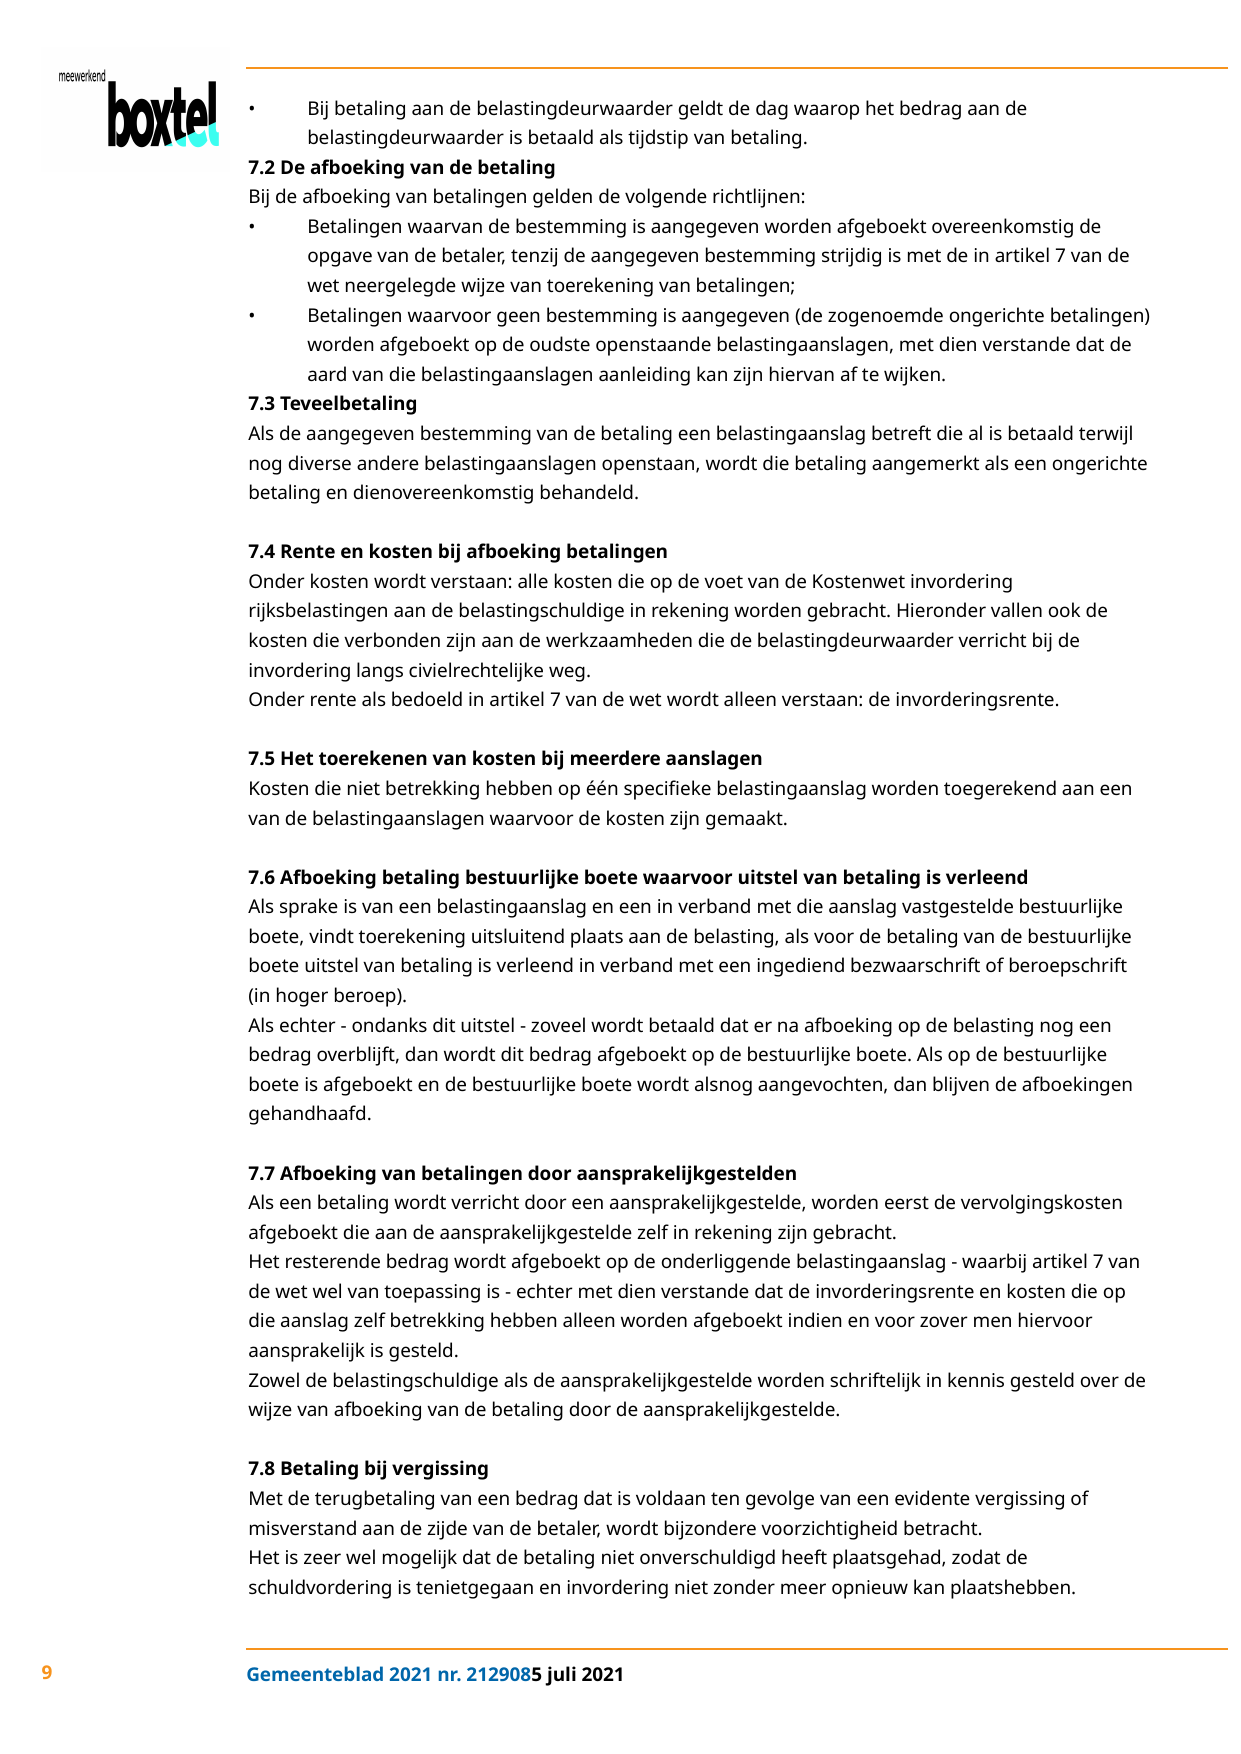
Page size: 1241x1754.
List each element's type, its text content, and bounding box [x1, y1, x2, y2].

text Onder rente als bedoeld in artikel 7 van de wet wordt alleen verstaan: de invorderingsrente. [248, 686, 1152, 712]
text Bij de afboeking van betalingen gelden de volgende richtlijnen: [248, 183, 1152, 209]
text 7.5 Het toerekenen van kosten bij meerdere aanslagen [248, 746, 1152, 771]
text Als een betaling wordt verricht door een aansprakelijkgestelde, worden eerst de vervolgingskosten afgeboekt die aan de aansprakelijkgestelde zelf in rekening zijn gebracht. [248, 1189, 1152, 1245]
text Onder kosten wordt verstaan: alle kosten die op de voet van de Kostenwet invordering rijksbelastingen aan de belastingschuldige in rekening worden gebracht. Hieronder vallen ook de kosten die verbonden zijn aan de werkzaamheden die de belastingdeurwaarder verricht bij de invordering langs civielrechtelijke weg. [248, 568, 1152, 683]
picture [41, 47, 231, 172]
text 7.8 Betaling bij vergissing [248, 1456, 1152, 1481]
list Betalingen waarvoor geen bestemming is aangegeven (de zogenoemde ongerichte betalingen) worden afgeboekt op de oudste openstaande belastingaanslagen, met dien verstande dat de aard van die belastingaanslagen aanleiding kan zijn hiervan af te wijken. [248, 302, 1152, 387]
list Betalingen waarvan de bestemming is aangegeven worden afgeboekt overeenkomstig de opgave van de betaler, tenzij de aangegeven bestemming strijdig is met de in artikel 7 van de wet neergelegde wijze van toerekening van betalingen; [248, 213, 1152, 298]
text 7.6 Afboeking betaling bestuurlijke boete waarvoor uitstel van betaling is verleend [248, 864, 1152, 890]
text 7.3 Teveelbetaling [248, 391, 1152, 416]
text Met de terugbetaling van een bedrag dat is voldaan ten gevolge van een evidente vergissing of misverstand aan de zijde van de betaler, wordt bijzondere voorzichtigheid betracht. [248, 1485, 1152, 1541]
text 7.7 Afboeking van betalingen door aansprakelijkgestelden [248, 1160, 1152, 1186]
text 7.2 De afboeking van de betaling [248, 154, 1152, 180]
text Kosten die niet betrekking hebben op één specifieke belastingaanslag worden toegerekend aan een van de belastingaanslagen waarvoor de kosten zijn gemaakt. [248, 775, 1152, 831]
text 7.4 Rente en kosten bij afboeking betalingen [248, 538, 1152, 564]
text Het is zeer wel mogelijk dat de betaling niet onverschuldigd heeft plaatsgehad, zodat de schuldvordering is tenietgegaan en invordering niet zonder meer opnieuw kan plaatshebben. [248, 1544, 1152, 1600]
text Het resterende bedrag wordt afgeboekt op de onderliggende belastingaanslag - waarbij artikel 7 van de wet wel van toepassing is - echter met dien verstande dat de invorderingsrente en kosten die op die aanslag zelf betrekking hebben alleen worden afgeboekt indien en voor zover men hiervoor aansprakelijk is gesteld. [248, 1248, 1152, 1363]
text Zowel de belastingschuldige als de aansprakelijkgestelde worden schriftelijk in kennis gesteld over de wijze van afboeking van de betaling door de aansprakelijkgestelde. [248, 1367, 1152, 1422]
list Bij betaling aan de belastingdeurwaarder geldt de dag waarop het bedrag aan de belastingdeurwaarder is betaald als tijdstip van betaling. [248, 95, 1152, 150]
text Als de aangegeven bestemming van de betaling een belastingaanslag betreft die al is betaald terwijl nog diverse andere belastingaanslagen openstaan, wordt die betaling aangemerkt als een ongerichte betaling en dienovereenkomstig behandeld. [248, 420, 1152, 505]
text Als sprake is van een belastingaanslag en een in verband met die aanslag vastgestelde bestuurlijke boete, vindt toerekening uitsluitend plaats aan de belasting, als voor de betaling van de bestuurlijke boete uitstel van betaling is verleend in verband met een ingediend bezwaarschrift of beroepschrift (in hoger beroep). [248, 893, 1152, 1008]
text Als echter - ondanks dit uitstel - zoveel wordt betaald dat er na afboeking op de belasting nog een bedrag overblijft, dan wordt dit bedrag afgeboekt op de bestuurlijke boete. Als op de bestuurlijke boete is afgeboekt en de bestuurlijke boete wordt alsnog aangevochten, dan blijven de afboekingen gehandhaafd. [248, 1012, 1152, 1126]
